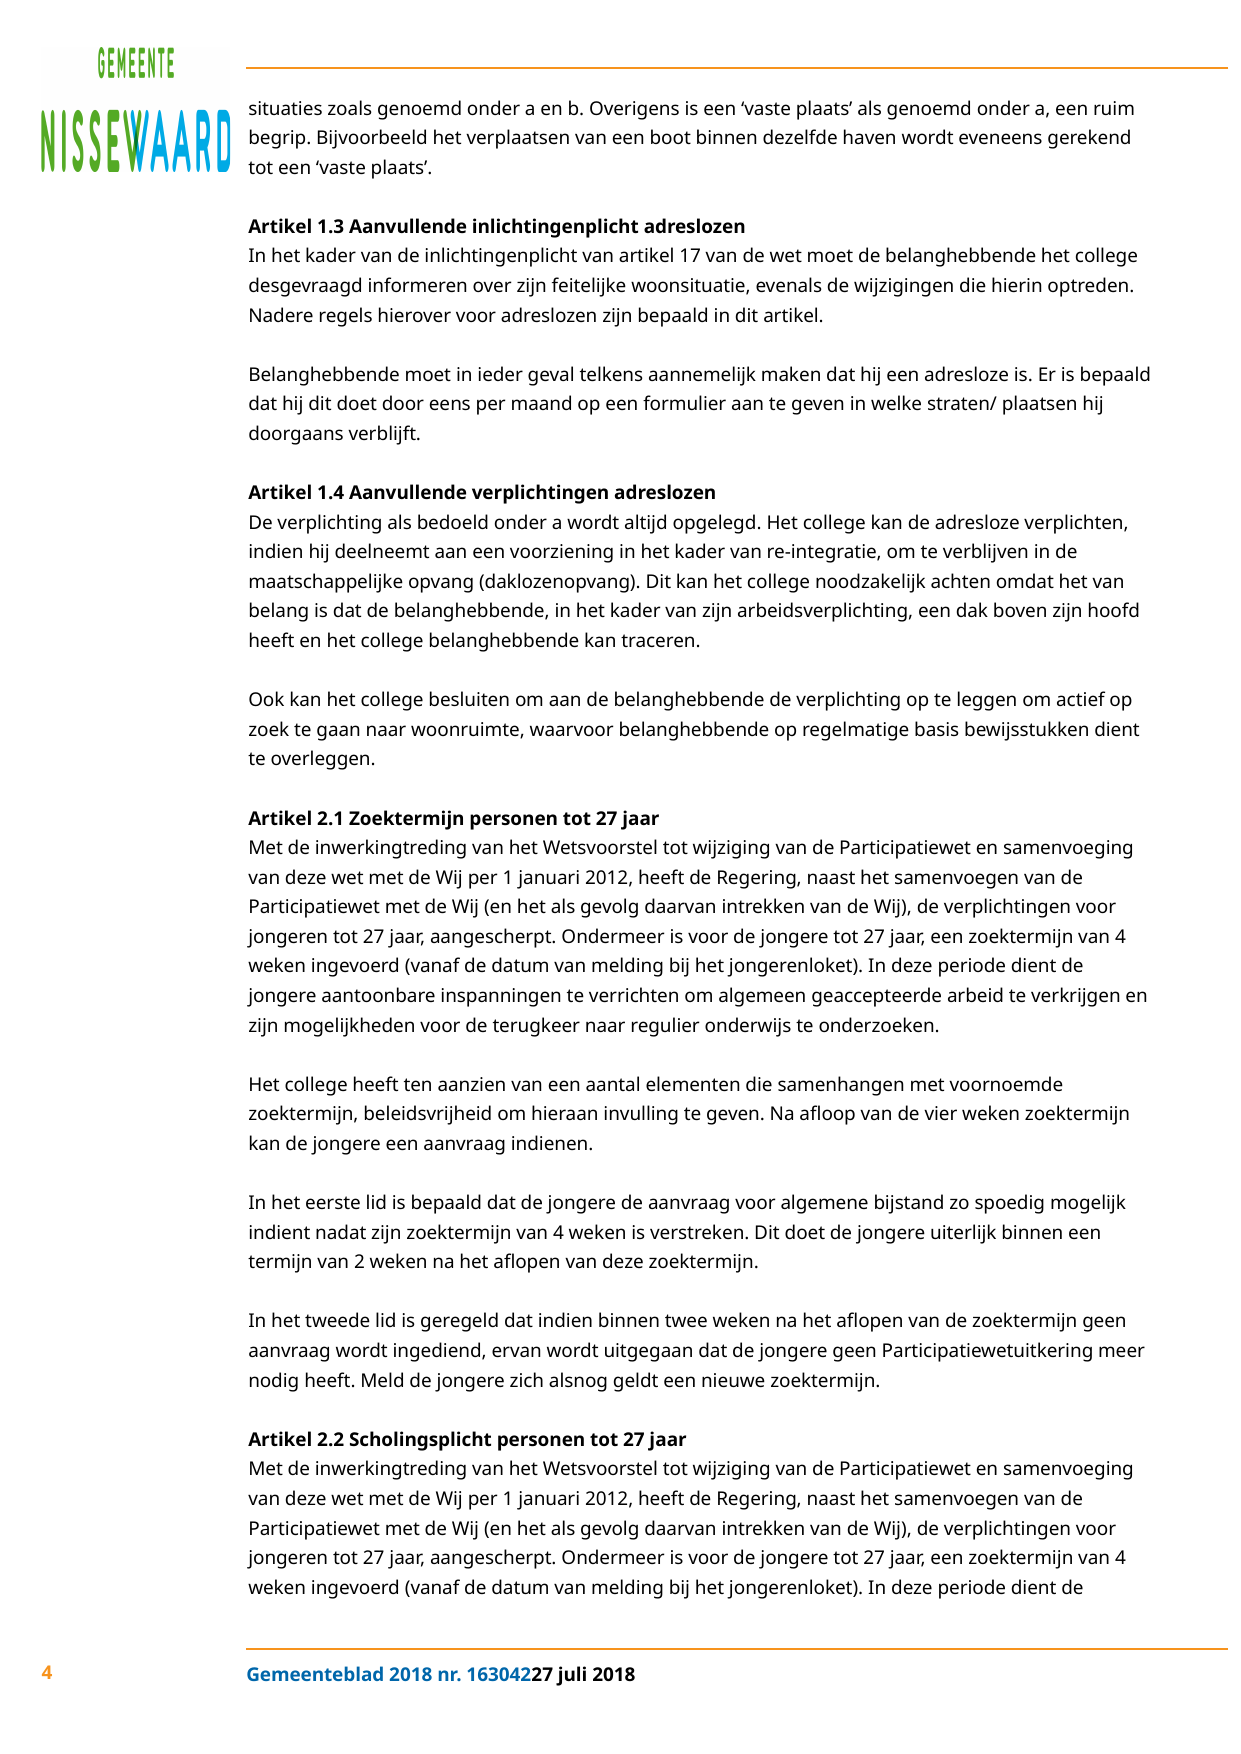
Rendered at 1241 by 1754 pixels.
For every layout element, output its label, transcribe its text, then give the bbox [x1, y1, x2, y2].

text In het kader van de inlichtingenplicht van artikel 17 van de wet moet de belanghebbende het college desgevraagd informeren over zijn feitelijke woonsituatie, evenals de wijzigingen die hierin optreden. Nadere regels hierover voor adreslozen zijn bepaald in dit artikel. [248, 243, 1152, 328]
text Artikel 1.3 Aanvullende inlichtingenplicht adreslozen [248, 213, 1152, 239]
text situaties zoals genoemd onder a en b. Overigens is een ‘vaste plaats’ als genoemd onder a, een ruim begrip. Bijvoorbeeld het verplaatsen van een boot binnen dezelfde haven wordt eveneens gerekend tot een ‘vaste plaats’. [248, 95, 1152, 180]
text Het college heeft ten aanzien van een aantal elementen die samenhangen met voornoemde zoektermijn, beleidsvrijheid om hieraan invulling te geven. Na afloop van de vier weken zoektermijn kan de jongere een aanvraag indienen. [248, 1071, 1152, 1156]
picture [176, 157, 187, 172]
picture [154, 157, 165, 172]
text Artikel 2.2 Scholingsplicht personen tot 27 jaar [248, 1426, 1152, 1452]
text Artikel 2.1 Zoektermijn personen tot 27 jaar [248, 805, 1152, 831]
text Belanghebbende moet in ieder geval telkens aannemelijk maken dat hij een adresloze is. Er is bepaald dat hij dit doet door eens per maand op een formulier aan te geven in welke straten/ plaatsen hij doorgaans verblijft. [248, 361, 1152, 446]
text In het eerste lid is bepaald dat de jongere de aanvraag voor algemene bijstand zo spoedig mogelijk indient nadat zijn zoektermijn van 4 weken is verstreken. Dit doet de jongere uiterlijk binnen een termijn van 2 weken na het aflopen van deze zoektermijn. [248, 1189, 1152, 1274]
text De verplichting als bedoeld onder a wordt altijd opgelegd. Het college kan de adresloze verplichten, indien hij deelneemt aan een voorziening in het kader van re-integratie, om te verblijven in de maatschappelijke opvang (daklozenopvang). Dit kan het college noodzakelijk achten omdat het van belang is dat de belanghebbende, in het kader van zijn arbeidsverplichting, een dak boven zijn hoofd heeft en het college belanghebbende kan traceren. [248, 509, 1152, 653]
picture [222, 122, 227, 160]
picture [41, 47, 231, 172]
text Artikel 1.4 Aanvullende verplichtingen adreslozen [248, 479, 1152, 505]
text Met de inwerkingtreding van het Wetsvoorstel tot wijziging van de Participatiewet en samenvoeging van deze wet met de Wij per 1 januari 2012, heeft de Regering, naast het samenvoegen van de Participatiewet met de Wij (en het als gevolg daarvan intrekken van de Wij), de verplichtingen voor jongeren tot 27 jaar, aangescherpt. Ondermeer is voor de jongere tot 27 jaar, een zoektermijn van 4 weken ingevoerd (vanaf de datum van melding bij het jongerenloket). In deze periode dient de jongere aantoonbare inspanningen te verrichten om algemeen geaccepteerde arbeid te verkrijgen en zijn mogelijkheden voor de terugkeer naar regulier onderwijs te onderzoeken. [248, 834, 1152, 1038]
text Ook kan het college besluiten om aan de belanghebbende de verplichting op te leggen om actief op zoek te gaan naar woonruimte, waarvoor belanghebbende op regelmatige basis bewijsstukken dient te overleggen. [248, 686, 1152, 771]
picture [200, 151, 206, 172]
picture [201, 122, 206, 138]
text In het tweede lid is geregeld dat indien binnen twee weken na het aflopen van de zoektermijn geen aanvraag wordt ingediend, ervan wordt uitgegaan dat de jongere geen Participatiewetuitkering meer nodig heeft. Meld de jongere zich alsnog geldt een nieuwe zoektermijn. [248, 1308, 1152, 1393]
text Met de inwerkingtreding van het Wetsvoorstel tot wijziging van de Participatiewet en samenvoeging van deze wet met de Wij per 1 januari 2012, heeft de Regering, naast het samenvoegen van de Participatiewet met de Wij (en het als gevolg daarvan intrekken van de Wij), de verplichtingen voor jongeren tot 27 jaar, aangescherpt. Ondermeer is voor de jongere tot 27 jaar, een zoektermijn van 4 weken ingevoerd (vanaf de datum van melding bij het jongerenloket). In deze periode dient de [248, 1456, 1152, 1600]
